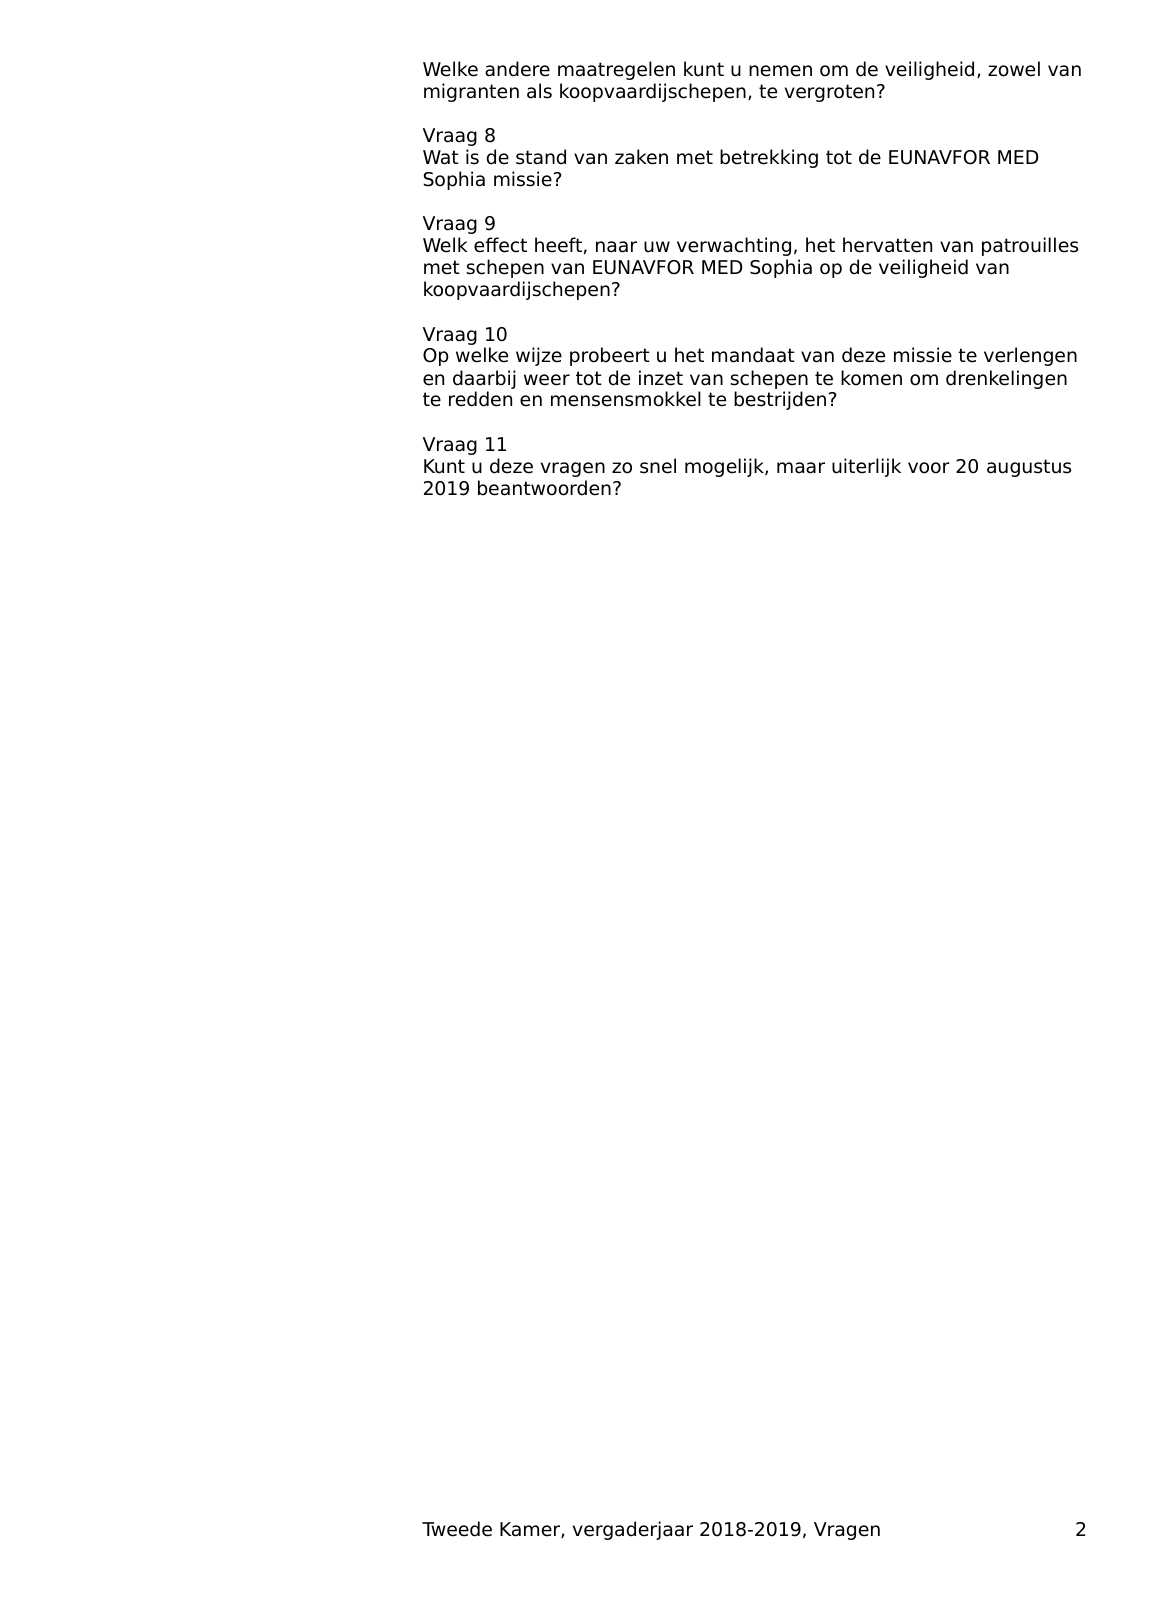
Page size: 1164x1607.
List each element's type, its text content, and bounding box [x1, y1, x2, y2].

text Vraag 9 [422, 213, 1087, 235]
text Wat is de stand van zaken met betrekking tot de EUNAVFOR MED Sophia missie? [422, 147, 1087, 191]
text Welke andere maatregelen kunt u nemen om de veiligheid, zowel van migranten als koopvaardijschepen, te vergroten? [422, 59, 1087, 103]
text Vraag 10 [422, 323, 1087, 345]
text Kunt u deze vragen zo snel mogelijk, maar uiterlijk voor 20 augustus 2019 beantwoorden? [422, 456, 1087, 499]
text Welk effect heeft, naar uw verwachting, het hervatten van patrouilles met schepen van EUNAVFOR MED Sophia op de veiligheid van koopvaardijschepen? [422, 235, 1087, 301]
text Vraag 11 [422, 433, 1087, 456]
text Vraag 8 [422, 125, 1087, 147]
text Op welke wijze probeert u het mandaat van deze missie te verlengen en daarbij weer tot de inzet van schepen te komen om drenkelingen te redden en mensensmokkel te bestrijden? [422, 345, 1087, 411]
